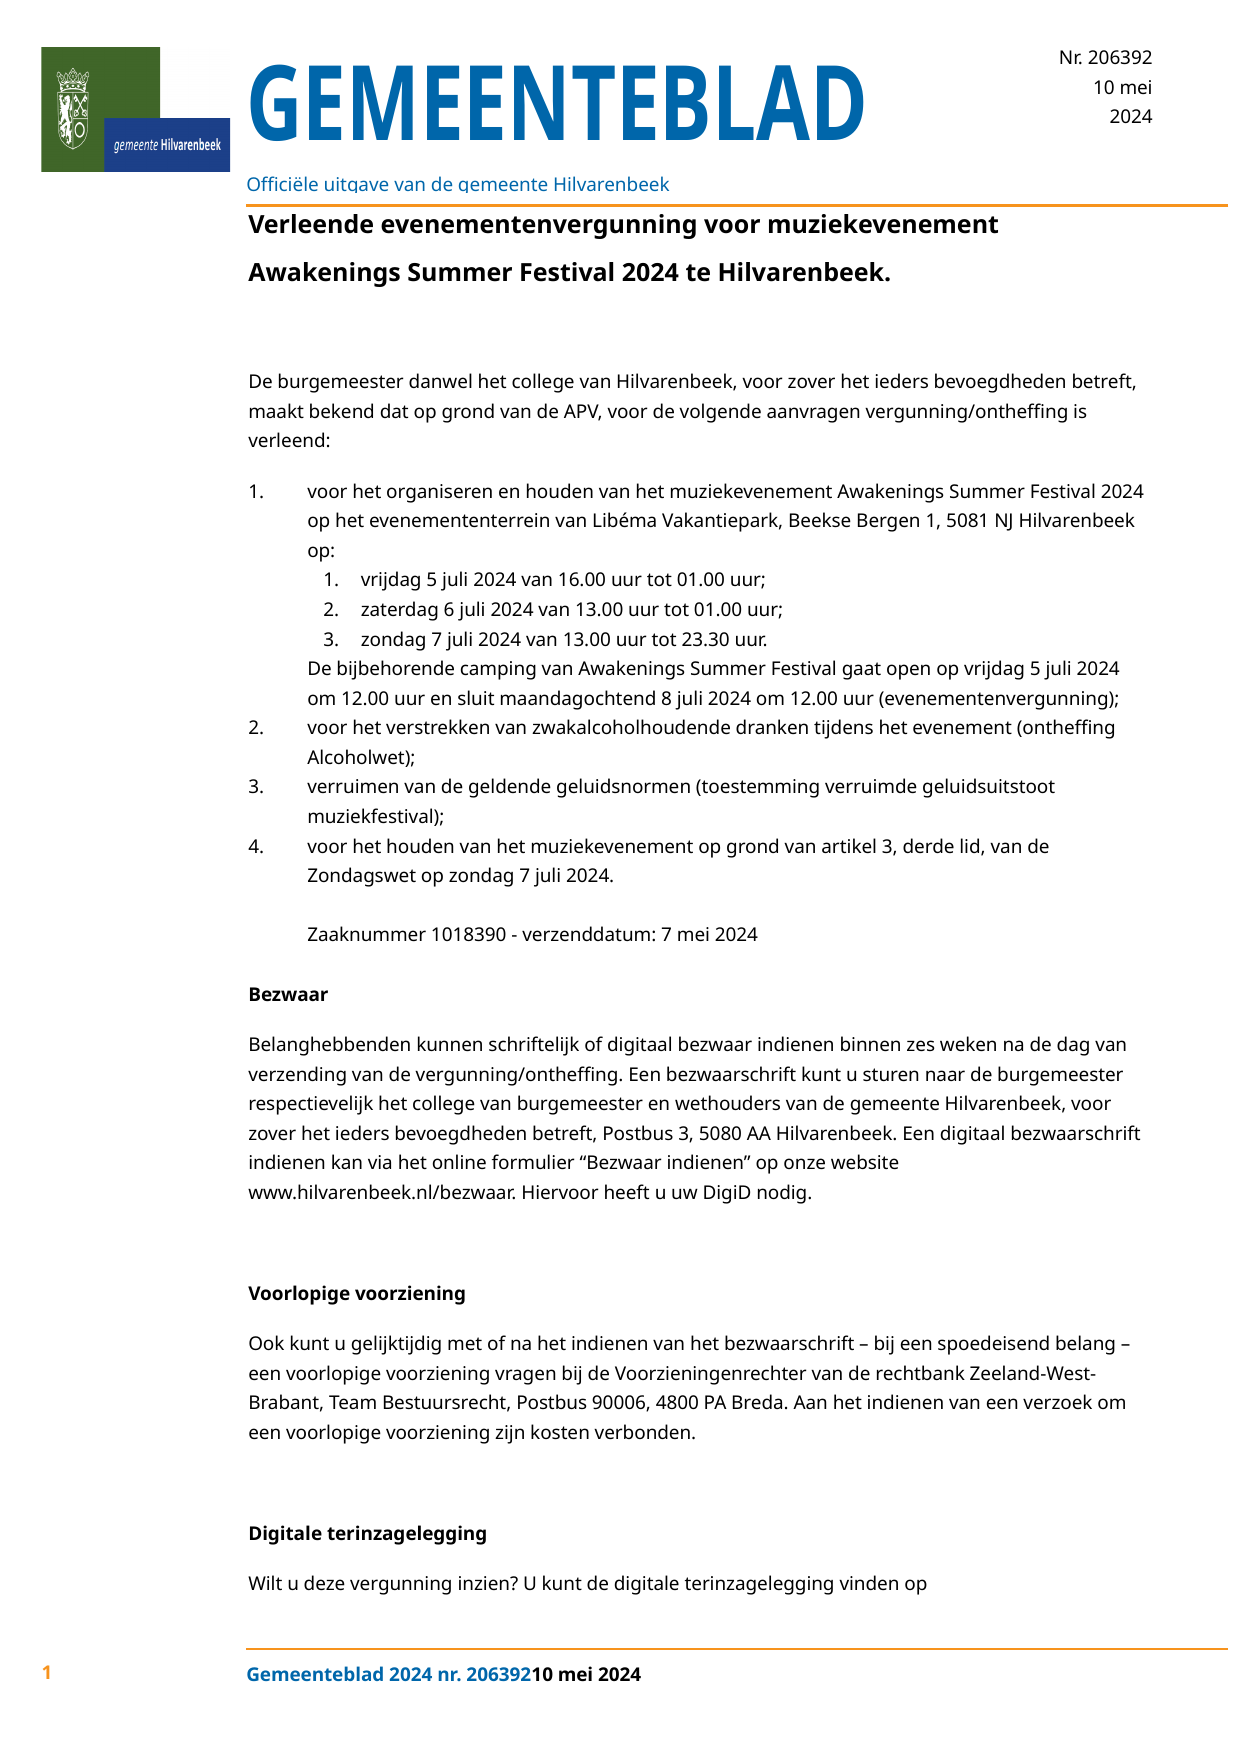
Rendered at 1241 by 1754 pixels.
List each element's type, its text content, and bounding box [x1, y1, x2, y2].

list vrijdag 5 juli 2024 van 16.00 uur tot 01.00 uur; [323, 567, 1152, 592]
text Wilt u deze vergunning inzien? U kunt de digitale terinzagelegging vinden op [248, 1570, 1152, 1596]
list voor het organiseren en houden van het muziekevenement Awakenings Summer Festival 2024 op het evenemententerrein van Libéma Vakantiepark, Beekse Bergen 1, 5081 NJ Hilvarenbeek op: [248, 478, 1152, 563]
list voor het houden van het muziekevenement op grond van artikel 3, derde lid, van de Zondagswet op zondag 7 juli 2024. [248, 833, 1152, 888]
text Bezwaar [248, 981, 1152, 1007]
text De burgemeester danwel het college van Hilvarenbeek, voor zover het ieders bevoegdheden betreft, maakt bekend dat op grond van de APV, voor de volgende aanvragen vergunning/ontheffing is verleend: [248, 368, 1152, 453]
list verruimen van de geldende geluidsnormen (toestemming verruimde geluidsuitstoot muziekfestival); [248, 774, 1152, 829]
text Verleende evenementenvergunning voor muziekevenement Awakenings Summer Festival 2024 te Hilvarenbeek. [248, 207, 1152, 288]
text Digitale terinzagelegging [248, 1520, 1152, 1546]
picture [41, 47, 231, 172]
text Voorlopige voorziening [248, 1280, 1152, 1306]
list Zaaknummer 1018390 - verzenddatum: 7 mei 2024 [248, 922, 1152, 947]
list zondag 7 juli 2024 van 13.00 uur tot 23.30 uur. [323, 626, 1152, 652]
list De bijbehorende camping van Awakenings Summer Festival gaat open op vrijdag 5 juli 2024 om 12.00 uur en sluit maandagochtend 8 juli 2024 om 12.00 uur (evenementenvergunning); [248, 655, 1152, 711]
text Ook kunt u gelijktijdig met of na het indienen van het bezwaarschrift – bij een spoedeisend belang – een voorlopige voorziening vragen bij de Voorzieningenrechter van de rechtbank Zeeland-West-Brabant, Team Bestuursrecht, Postbus 90006, 4800 PA Breda. Aan het indienen van een verzoek om een voorlopige voorziening zijn kosten verbonden. [248, 1330, 1152, 1445]
list voor het verstrekken van zwakalcoholhoudende dranken tijdens het evenement (ontheffing Alcoholwet); [248, 714, 1152, 770]
text Belanghebbenden kunnen schriftelijk of digitaal bezwaar indienen binnen zes weken na de dag van verzending van de vergunning/ontheffing. Een bezwaarschrift kunt u sturen naar de burgemeester respectievelijk het college van burgemeester en wethouders van de gemeente Hilvarenbeek, voor zover het ieders bevoegdheden betreft, Postbus 3, 5080 AA Hilvarenbeek. Een digitaal bezwaarschrift indienen kan via het online formulier “Bezwaar indienen” op onze website www.hilvarenbeek.nl/bezwaar. Hiervoor heeft u uw DigiD nodig. [248, 1031, 1152, 1205]
list zaterdag 6 juli 2024 van 13.00 uur tot 01.00 uur; [323, 596, 1152, 622]
